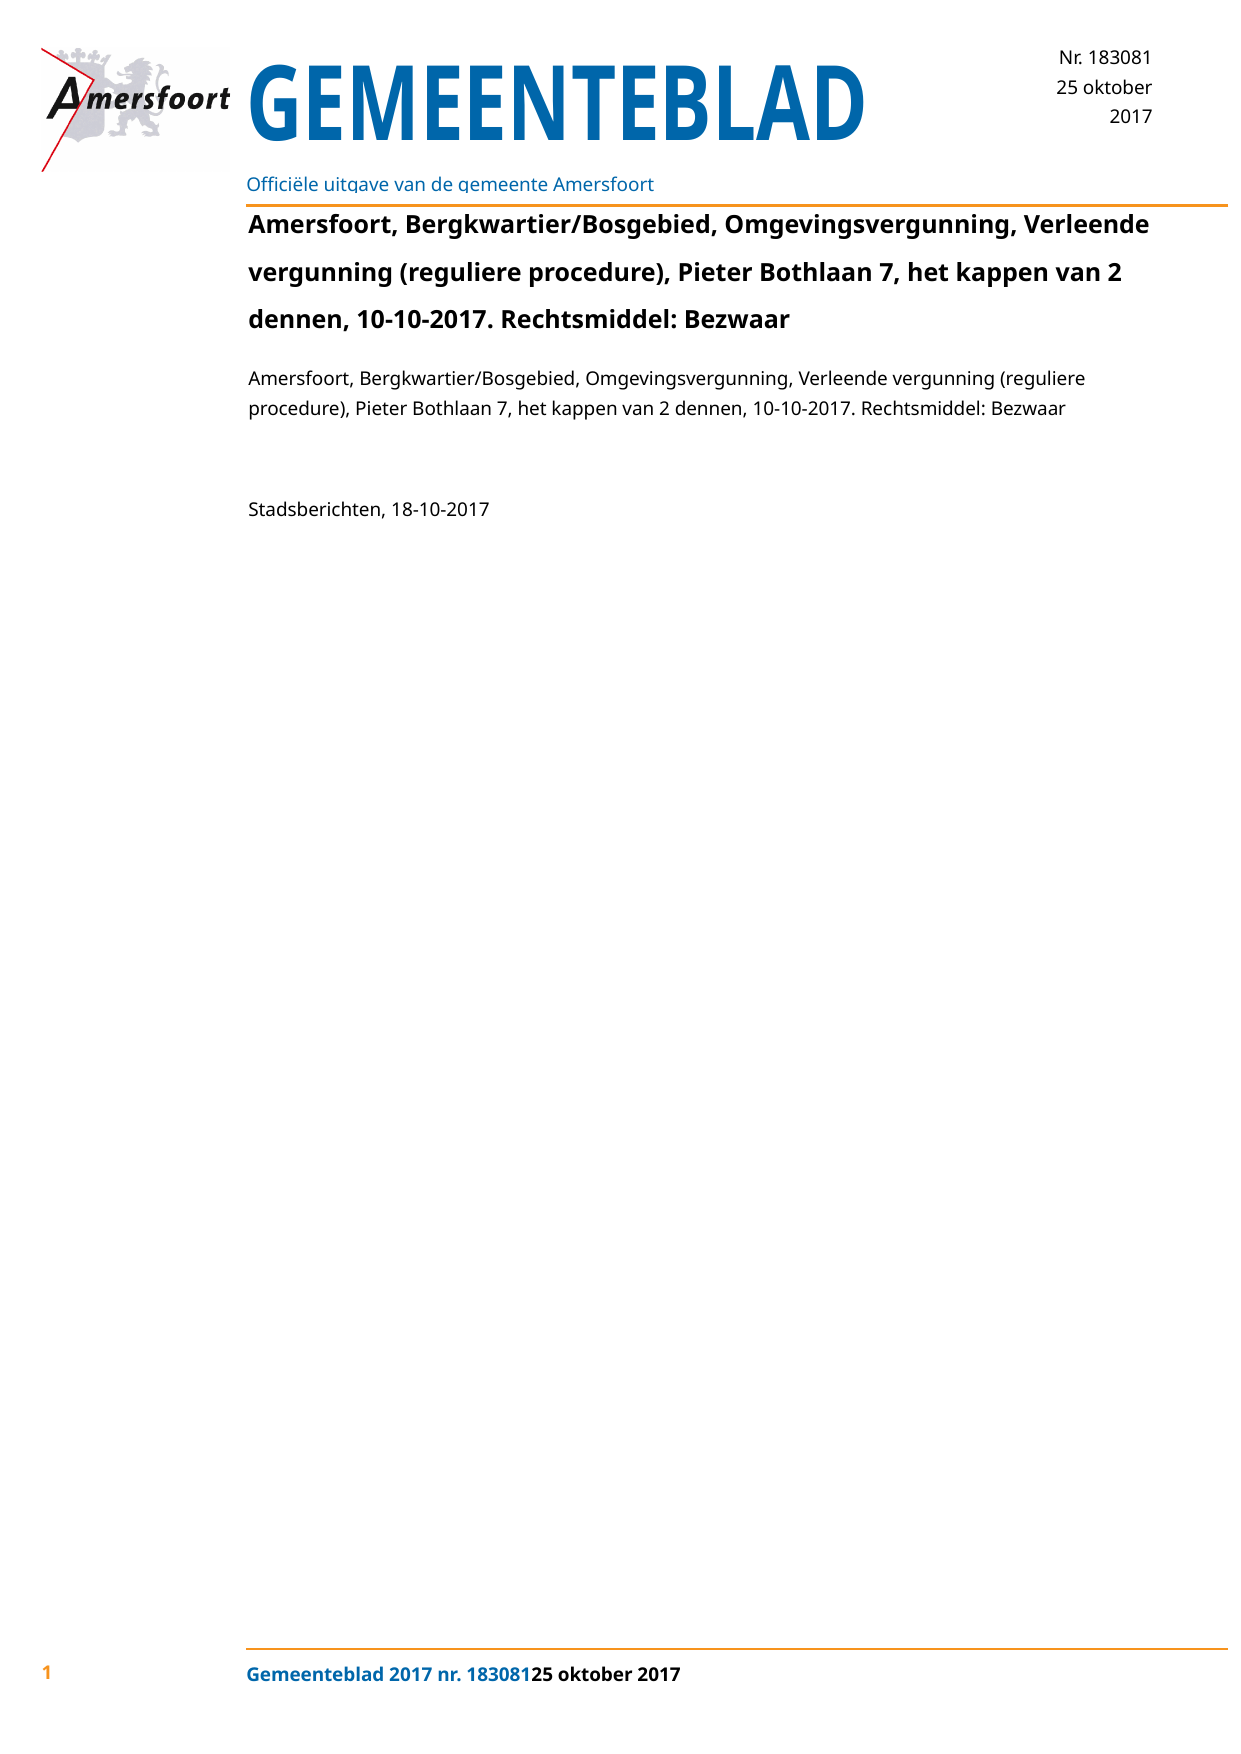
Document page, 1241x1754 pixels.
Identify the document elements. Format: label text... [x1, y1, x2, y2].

text Amersfoort, Bergkwartier/Bosgebied, Omgevingsvergunning, Verleende vergunning (reguliere procedure), Pieter Bothlaan 7, het kappen van 2 dennen, 10-10-2017. Rechtsmiddel: Bezwaar [248, 366, 1152, 421]
picture [41, 47, 231, 172]
text Amersfoort, Bergkwartier/Bosgebied, Omgevingsvergunning, Verleende vergunning (reguliere procedure), Pieter Bothlaan 7, het kappen van 2 dennen, 10-10-2017. Rechtsmiddel: Bezwaar [248, 207, 1152, 336]
text Stadsberichten, 18-10-2017 [248, 496, 1152, 522]
